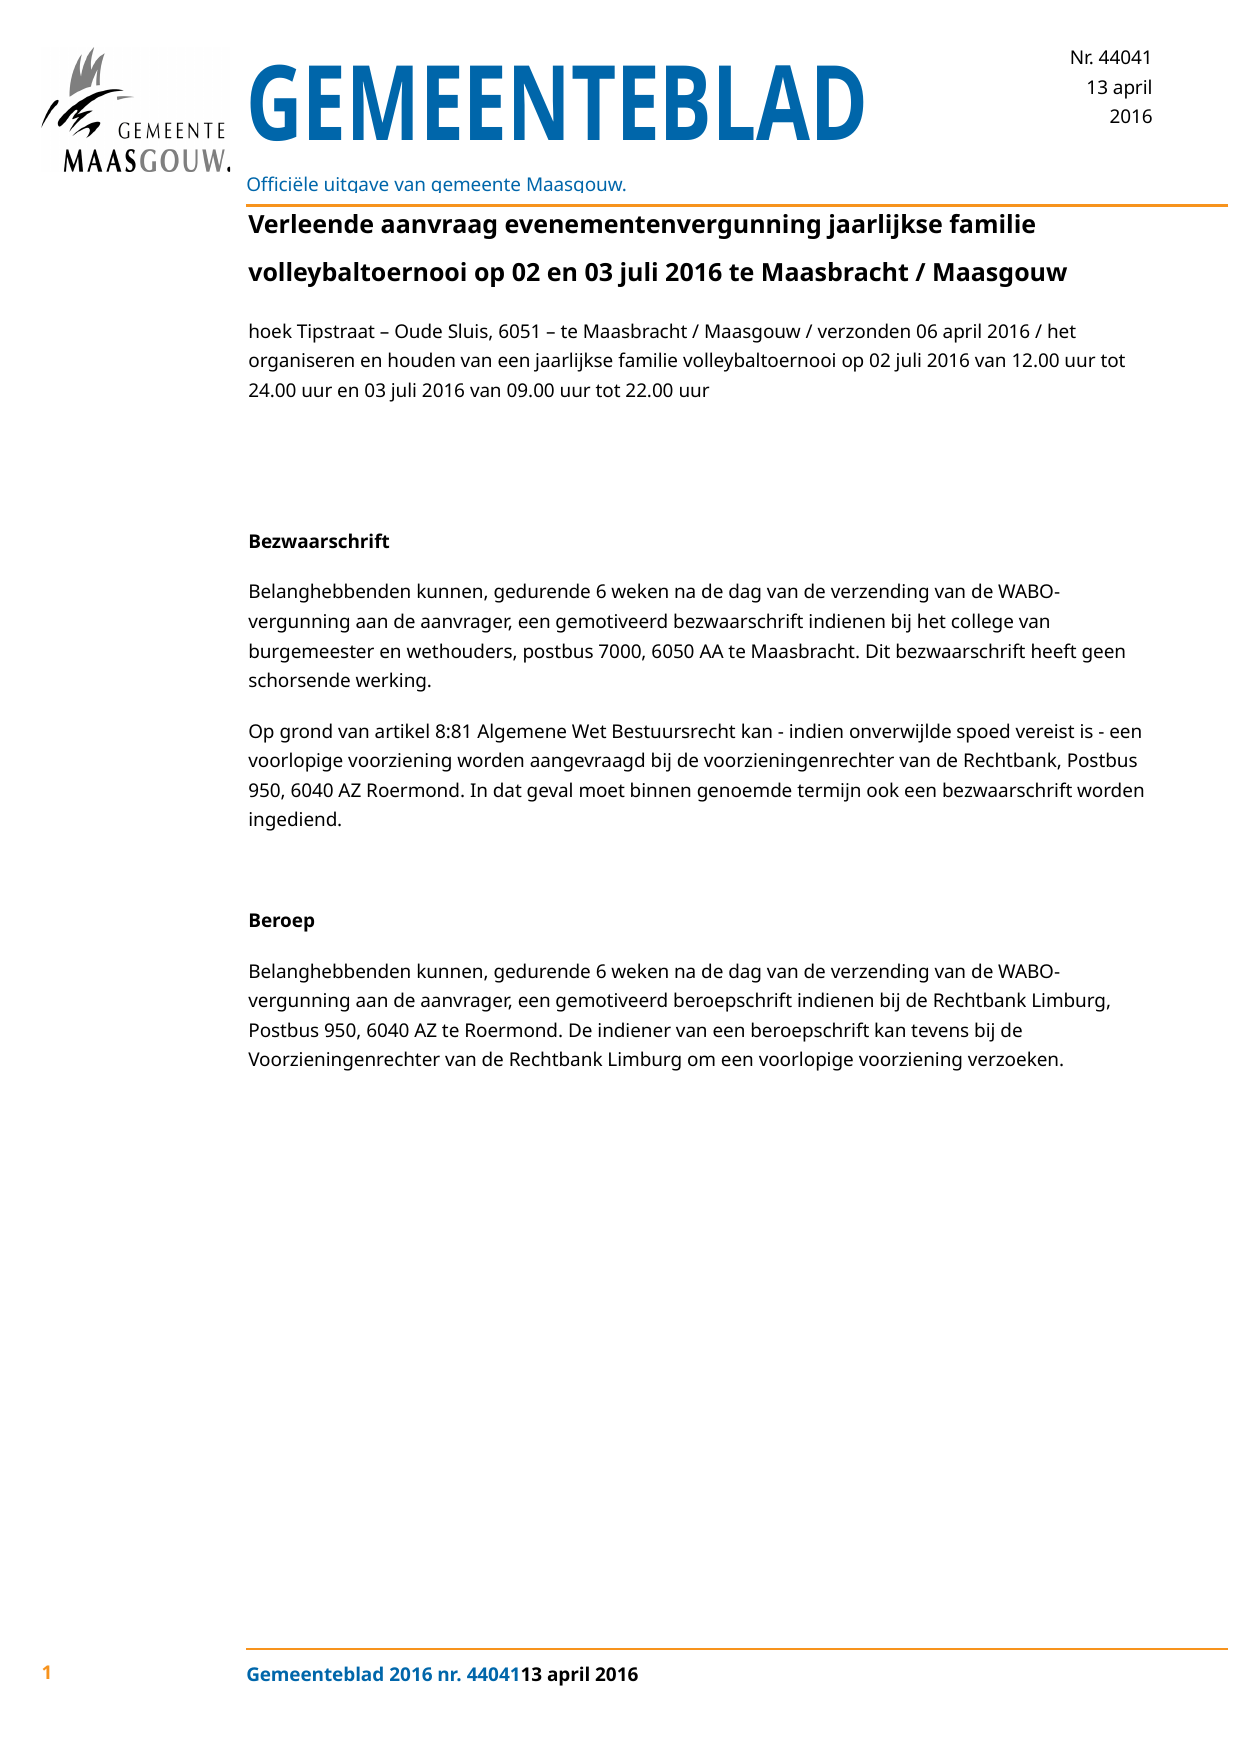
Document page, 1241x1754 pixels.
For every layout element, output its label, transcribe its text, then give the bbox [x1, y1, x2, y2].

text Belanghebbenden kunnen, gedurende 6 weken na de dag van de verzending van de WABO-vergunning aan de aanvrager, een gemotiveerd beroepschrift indienen bij de Rechtbank Limburg, Postbus 950, 6040 AZ te Roermond. De indiener van een beroepschrift kan tevens bij de Voorzieningenrechter van de Rechtbank Limburg om een voorlopige voorziening verzoeken. [248, 958, 1152, 1072]
text Beroep [248, 907, 1152, 933]
picture [41, 47, 231, 172]
text hoek Tipstraat – Oude Sluis, 6051 – te Maasbracht / Maasgouw / verzonden 06 april 2016 / het organiseren en houden van een jaarlijkse familie volleybaltoernooi op 02 juli 2016 van 12.00 uur tot 24.00 uur en 03 juli 2016 van 09.00 uur tot 22.00 uur [248, 318, 1152, 403]
text Verleende aanvraag evenementenvergunning jaarlijkse familie volleybaltoernooi op 02 en 03 juli 2016 te Maasbracht / Maasgouw [248, 207, 1152, 288]
text Belanghebbenden kunnen, gedurende 6 weken na de dag van de verzending van de WABO-vergunning aan de aanvrager, een gemotiveerd bezwaarschrift indienen bij het college van burgemeester en wethouders, postbus 7000, 6050 AA te Maasbracht. Dit bezwaarschrift heeft geen schorsende werking. [248, 579, 1152, 693]
text Op grond van artikel 8:81 Algemene Wet Bestuursrecht kan - indien onverwijlde spoed vereist is - een voorlopige voorziening worden aangevraagd bij de voorzieningenrechter van de Rechtbank, Postbus 950, 6040 AZ Roermond. In dat geval moet binnen genoemde termijn ook een bezwaarschrift worden ingediend. [248, 718, 1152, 832]
text Bezwaarschrift [248, 528, 1152, 554]
